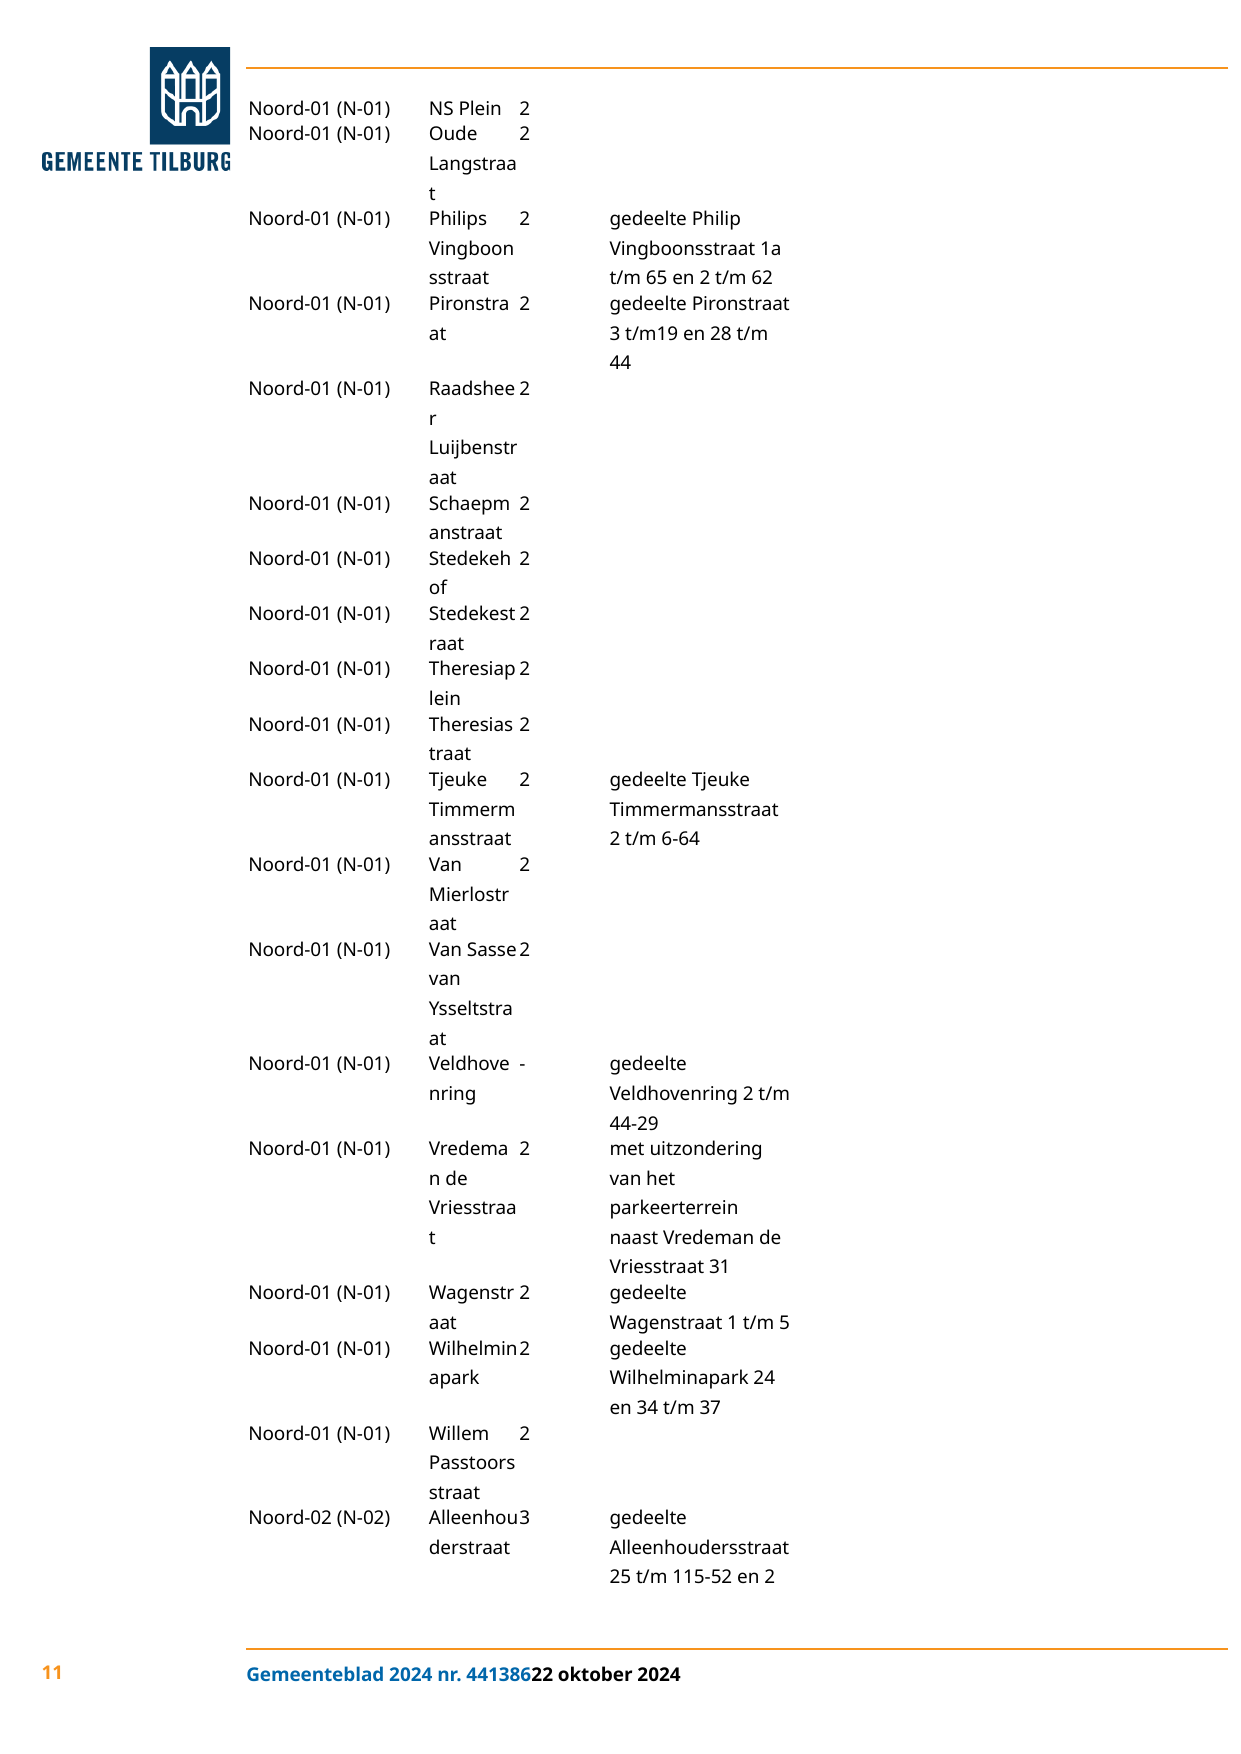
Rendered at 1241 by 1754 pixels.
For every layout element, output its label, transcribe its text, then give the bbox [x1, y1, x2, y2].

table_cell Oude Langstraat [429, 121, 519, 205]
table_cell 2 [519, 1135, 609, 1279]
table_cell Noord-01 (N-01) [248, 766, 429, 851]
table_cell - [519, 1051, 609, 1135]
table_cell [609, 656, 790, 711]
table_cell [609, 936, 790, 1051]
picture [41, 47, 231, 172]
table_cell Noord-01 (N-01) [248, 375, 429, 490]
table_cell Wagenstraat [429, 1280, 519, 1335]
table_cell 2 [519, 766, 609, 851]
table_cell Van Mierlostraat [429, 851, 519, 936]
table_cell Raadsheer Luijbenstraat [429, 375, 519, 490]
table_cell 2 [519, 600, 609, 656]
table_cell Noord-02 (N-02) [248, 1505, 429, 1589]
table_cell gedeelte Pironstraat 3 t/m19 en 28 t/m 44 [609, 290, 790, 375]
table_cell 2 [519, 851, 609, 936]
table_cell 2 [519, 375, 609, 490]
table_cell NS Plein [429, 95, 519, 121]
table_cell [609, 851, 790, 936]
table_cell Noord-01 (N-01) [248, 95, 429, 121]
table_cell gedeelte Wagenstraat 1 t/m 5 [609, 1280, 790, 1335]
table_cell Wilhelminapark [429, 1335, 519, 1420]
table_cell 2 [519, 290, 609, 375]
table_cell Schaepmanstraat [429, 490, 519, 545]
table_cell Noord-01 (N-01) [248, 545, 429, 600]
table_cell [609, 121, 790, 205]
table_cell 2 [519, 545, 609, 600]
table_cell Van Sasse van Ysseltstraat [429, 936, 519, 1051]
table_cell Noord-01 (N-01) [248, 1335, 429, 1420]
table_cell Willem Passtoorsstraat [429, 1420, 519, 1504]
table_cell 2 [519, 205, 609, 290]
table_cell 3 [519, 1505, 609, 1589]
table_cell Noord-01 (N-01) [248, 600, 429, 656]
table_cell [609, 375, 790, 490]
table_cell Noord-01 (N-01) [248, 1051, 429, 1135]
table_cell [609, 490, 790, 545]
table_cell Tjeuke Timmermansstraat [429, 766, 519, 851]
table_cell 2 [519, 1420, 609, 1504]
table_cell 2 [519, 656, 609, 711]
table_cell Vredeman de Vriesstraat [429, 1135, 519, 1279]
table_cell Noord-01 (N-01) [248, 205, 429, 290]
table_cell Noord-01 (N-01) [248, 121, 429, 205]
table_cell gedeelte Veldhovenring 2 t/m 44-29 [609, 1051, 790, 1135]
table_cell Noord-01 (N-01) [248, 936, 429, 1051]
table_cell Stedekehof [429, 545, 519, 600]
table_cell 2 [519, 95, 609, 121]
table_cell Noord-01 (N-01) [248, 1420, 429, 1504]
table_cell 2 [519, 121, 609, 205]
table_cell Veldhovenring [429, 1051, 519, 1135]
table_cell Noord-01 (N-01) [248, 656, 429, 711]
table_cell 2 [519, 1335, 609, 1420]
table_cell 2 [519, 490, 609, 545]
table_cell Noord-01 (N-01) [248, 851, 429, 936]
table_cell 2 [519, 936, 609, 1051]
table_cell Noord-01 (N-01) [248, 711, 429, 766]
table_cell Stedekestraat [429, 600, 519, 656]
table_cell Theresiaplein [429, 656, 519, 711]
table_cell Noord-01 (N-01) [248, 290, 429, 375]
table_cell [609, 600, 790, 656]
table_cell gedeelte Wilhelminapark 24 en 34 t/m 37 [609, 1335, 790, 1420]
table_cell Philips Vingboonsstraat [429, 205, 519, 290]
table_cell [609, 95, 790, 121]
table_cell gedeelte Philip Vingboonsstraat 1a t/m 65 en 2 t/m 62 [609, 205, 790, 290]
table_cell Noord-01 (N-01) [248, 1280, 429, 1335]
table_cell [609, 711, 790, 766]
table_cell gedeelte Tjeuke Timmermansstraat 2 t/m 6-64 [609, 766, 790, 851]
table_cell Alleenhouderstraat [429, 1505, 519, 1589]
table_cell Noord-01 (N-01) [248, 490, 429, 545]
table_cell met uitzondering van het parkeerterrein naast Vredeman de Vriesstraat 31 [609, 1135, 790, 1279]
table_cell 2 [519, 711, 609, 766]
table_cell 2 [519, 1280, 609, 1335]
table_cell Pironstraat [429, 290, 519, 375]
table_cell gedeelte Alleenhoudersstraat 25 t/m 115-52 en 2 [609, 1505, 790, 1589]
table_cell Theresiastraat [429, 711, 519, 766]
table_cell [609, 545, 790, 600]
table_cell Noord-01 (N-01) [248, 1135, 429, 1279]
table_cell [609, 1420, 790, 1504]
